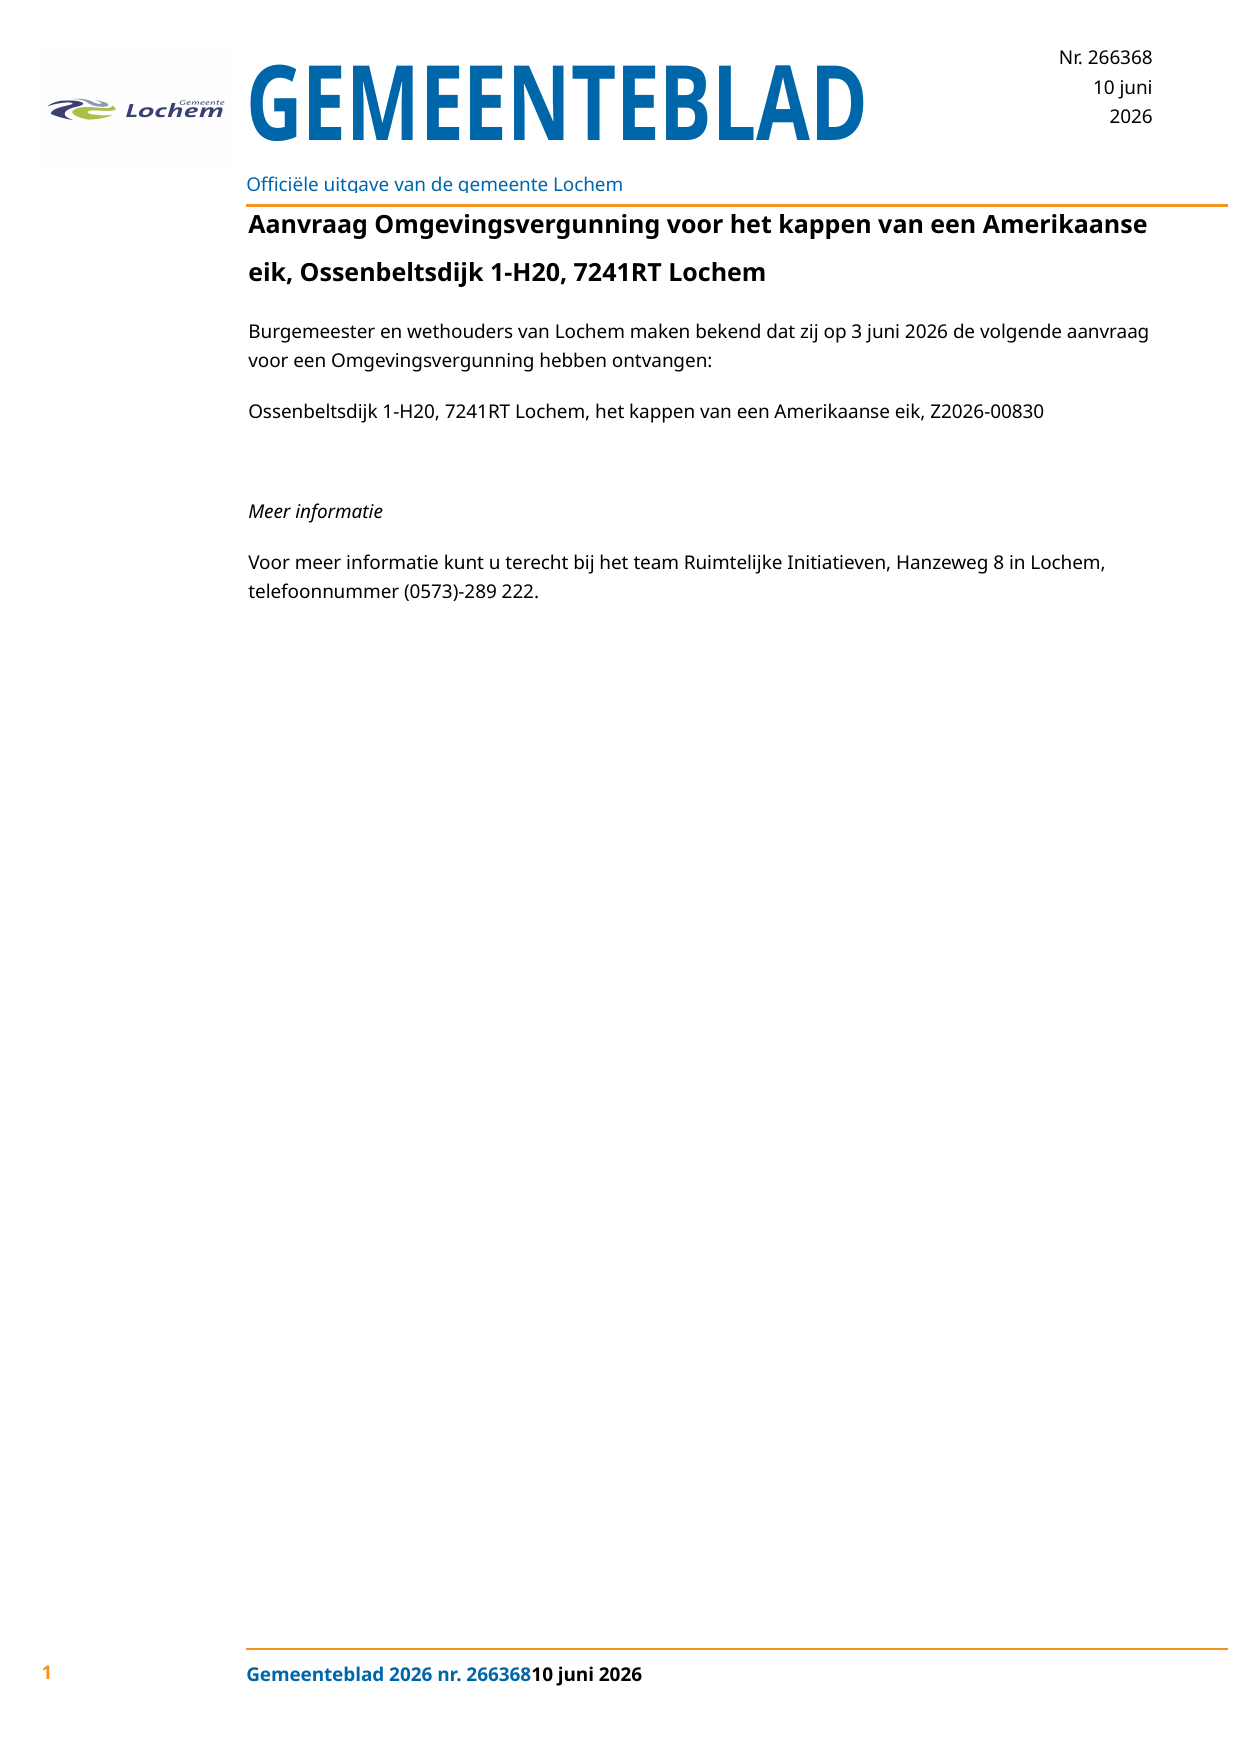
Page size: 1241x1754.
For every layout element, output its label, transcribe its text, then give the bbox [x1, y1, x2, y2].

text Aanvraag Omgevingsvergunning voor het kappen van een Amerikaanse eik, Ossenbeltsdijk 1-H20, 7241RT Lochem [248, 207, 1152, 288]
text Ossenbeltsdijk 1-H20, 7241RT Lochem, het kappen van een Amerikaanse eik, Z2026-00830 [248, 398, 1152, 424]
text Voor meer informatie kunt u terecht bij het team Ruimtelijke Initiatieven, Hanzeweg 8 in Lochem, telefoonnummer (0573)-289 222. [248, 549, 1152, 604]
text Burgemeester en wethouders van Lochem maken bekend dat zij op 3 juni 2026 de volgende aanvraag voor een Omgevingsvergunning hebben ontvangen: [248, 318, 1152, 373]
picture [41, 47, 231, 172]
text Meer informatie [248, 499, 1152, 524]
